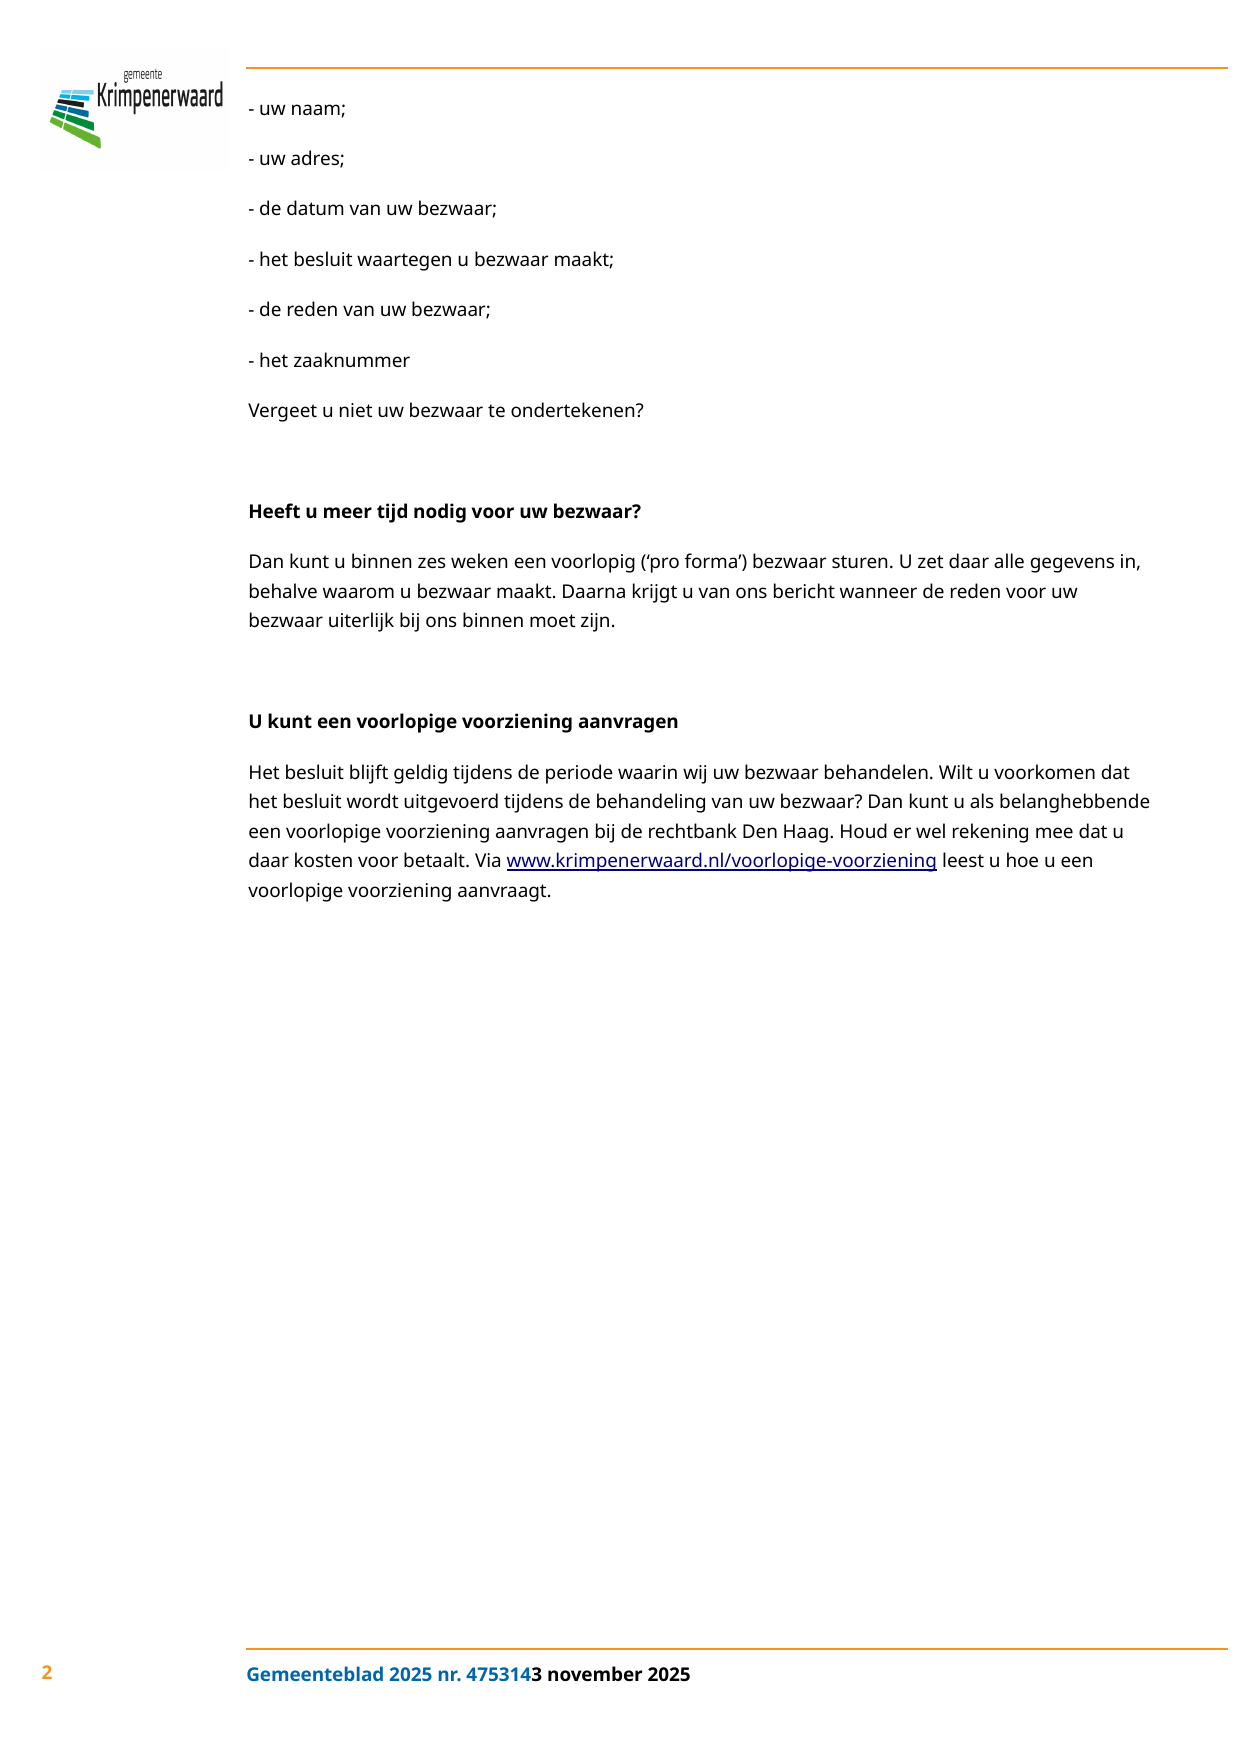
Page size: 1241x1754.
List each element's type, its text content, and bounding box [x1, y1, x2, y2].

text - de reden van uw bezwaar; [248, 296, 1152, 322]
text Dan kunt u binnen zes weken een voorlopig (‘pro forma’) bezwaar sturen. U zet daar alle gegevens in, behalve waarom u bezwaar maakt. Daarna krijgt u van ons bericht wanneer de reden voor uw bezwaar uiterlijk bij ons binnen moet zijn. [248, 548, 1152, 633]
text - het besluit waartegen u bezwaar maakt; [248, 246, 1152, 272]
text - uw adres; [248, 145, 1152, 171]
text - de datum van uw bezwaar; [248, 196, 1152, 221]
text - het zaaknummer [248, 347, 1152, 373]
text U kunt een voorlopige voorziening aanvragen [248, 708, 1152, 734]
picture [41, 47, 231, 172]
text - uw naam; [248, 95, 1152, 121]
text Het besluit blijft geldig tijdens de periode waarin wij uw bezwaar behandelen. Wilt u voorkomen dat het besluit wordt uitgevoerd tijdens de behandeling van uw bezwaar? Dan kunt u als belanghebbende een voorlopige voorziening aanvragen bij de rechtbank Den Haag. Houd er wel rekening mee dat u daar kosten voor betaalt. Via www.krimpenerwaard.nl/voorlopige-voorziening leest u hoe u een voorlopige voorziening aanvraagt. [248, 759, 1152, 903]
text Vergeet u niet uw bezwaar te ondertekenen? [248, 397, 1152, 423]
text Heeft u meer tijd nodig voor uw bezwaar? [248, 498, 1152, 524]
